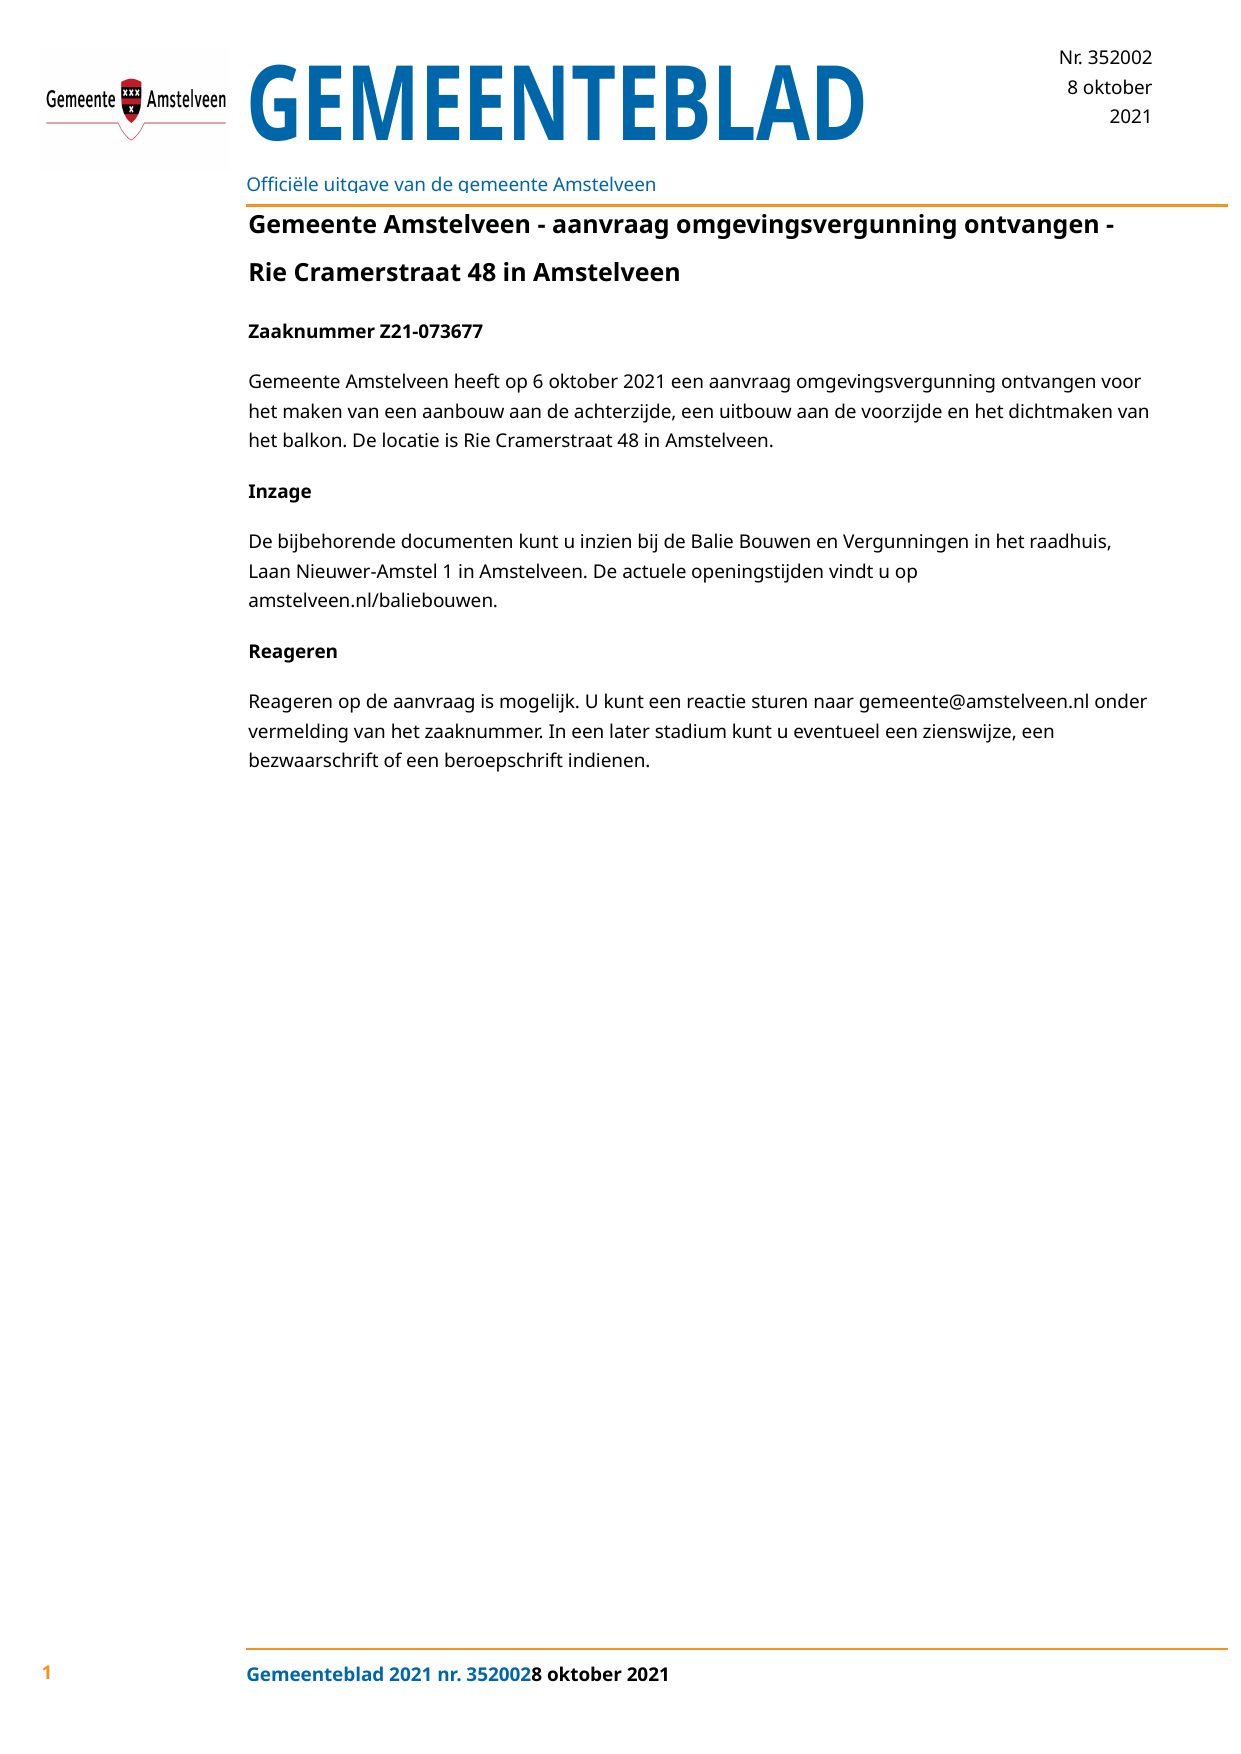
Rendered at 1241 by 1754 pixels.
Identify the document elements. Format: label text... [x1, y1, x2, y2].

text De bijbehorende documenten kunt u inzien bij de Balie Bouwen en Vergunningen in het raadhuis, Laan Nieuwer-Amstel 1 in Amstelveen. De actuele openingstijden vindt u op amstelveen.nl/baliebouwen. [248, 528, 1152, 613]
text Inzage [248, 478, 1152, 504]
picture [41, 47, 231, 172]
text Gemeente Amstelveen heeft op 6 oktober 2021 een aanvraag omgevingsvergunning ontvangen voor het maken van een aanbouw aan de achterzijde, een uitbouw aan de voorzijde en het dichtmaken van het balkon. De locatie is Rie Cramerstraat 48 in Amstelveen. [248, 368, 1152, 453]
text Reageren [248, 638, 1152, 664]
text Gemeente Amstelveen - aanvraag omgevingsvergunning ontvangen - Rie Cramerstraat 48 in Amstelveen [248, 207, 1152, 288]
text Zaaknummer Z21-073677 [248, 318, 1152, 344]
text Reageren op de aanvraag is mogelijk. U kunt een reactie sturen naar gemeente@amstelveen.nl onder vermelding van het zaaknummer. In een later stadium kunt u eventueel een zienswijze, een bezwaarschrift of een beroepschrift indienen. [248, 688, 1152, 773]
